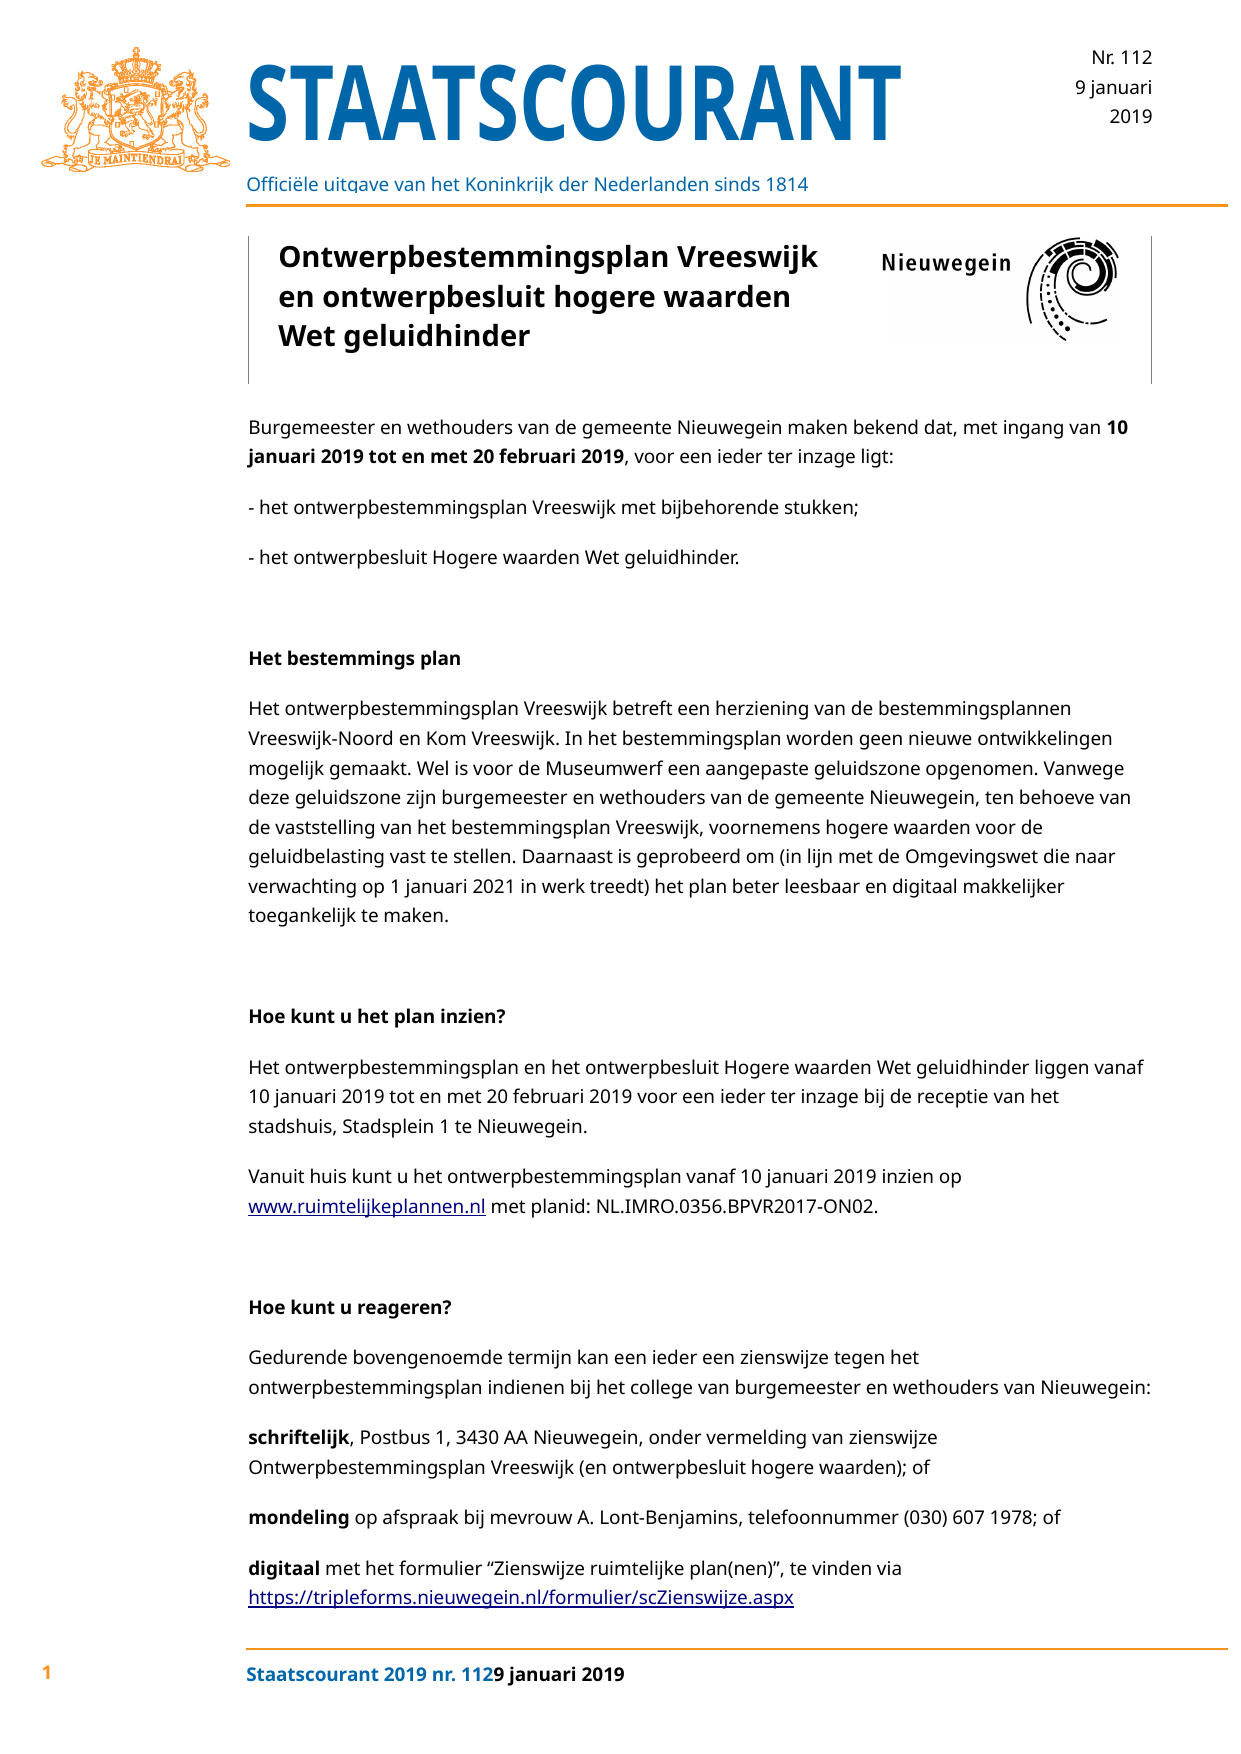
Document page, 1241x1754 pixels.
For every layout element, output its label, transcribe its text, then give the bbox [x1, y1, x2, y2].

text Burgemeester en wethouders van de gemeente Nieuwegein maken bekend dat, met ingang van 10 januari 2019 tot en met 20 februari 2019, voor een ieder ter inzage ligt: [248, 414, 1152, 469]
text Gedurende bovengenoemde termijn kan een ieder een zienswijze tegen het ontwerpbestemmingsplan indienen bij het college van burgemeester en wethouders van Nieuwegein: [248, 1344, 1152, 1400]
picture [41, 47, 231, 172]
text Hoe kunt u het plan inzien? [248, 1003, 1152, 1029]
text schriftelijk, Postbus 1, 3430 AA Nieuwegein, onder vermelding van zienswijze Ontwerpbestemmingsplan Vreeswijk (en ontwerpbesluit hogere waarden); of [248, 1424, 1152, 1480]
text Vanuit huis kunt u het ontwerpbestemmingsplan vanaf 10 januari 2019 inzien op www.ruimtelijkeplannen.nl met planid: NL.IMRO.0356.BPVR2017-ON02. [248, 1163, 1152, 1219]
text Het ontwerpbestemmingsplan Vreeswijk betreft een herziening van de bestemmingsplannen Vreeswijk-Noord en Kom Vreeswijk. In het bestemmingsplan worden geen nieuwe ontwikkelingen mogelijk gemaakt. Wel is voor de Museumwerf een aangepaste geluidszone opgenomen. Vanwege deze geluidszone zijn burgemeester en wethouders van de gemeente Nieuwegein, ten behoeve van de vaststelling van het bestemmingsplan Vreeswijk, voornemens hogere waarden voor de geluidbelasting vast te stellen. Daarnaast is geprobeerd om (in lijn met de Omgevingswet die naar verwachting op 1 januari 2021 in werk treedt) het plan beter leesbaar en digitaal makkelijker toegankelijk te maken. [248, 696, 1152, 928]
table_header [850, 236, 1151, 384]
text Het bestemmings plan [248, 645, 1152, 671]
text Het ontwerpbestemmingsplan en het ontwerpbesluit Hogere waarden Wet geluidhinder liggen vanaf 10 januari 2019 tot en met 20 februari 2019 voor een ieder ter inzage bij de receptie van het stadshuis, Stadsplein 1 te Nieuwegein. [248, 1054, 1152, 1139]
text - het ontwerpbestemmingsplan Vreeswijk met bijbehorende stukken; [248, 494, 1152, 520]
picture [882, 236, 1119, 342]
text Hoe kunt u reageren? [248, 1294, 1152, 1320]
text digitaal met het formulier “Zienswijze ruimtelijke plan(nen)”, te vinden via https://tripleforms.nieuwegein.nl/formulier/scZienswijze.aspx [248, 1555, 1152, 1610]
text mondeling op afspraak bij mevrouw A. Lont-Benjamins, telefoonnummer (030) 607 1978; of [248, 1504, 1152, 1530]
table_header Ontwerpbestemmingsplan Vreeswijk en ontwerpbesluit hogere waarden Wet geluidhinder [249, 236, 850, 384]
text - het ontwerpbesluit Hogere waarden Wet geluidhinder. [248, 544, 1152, 570]
